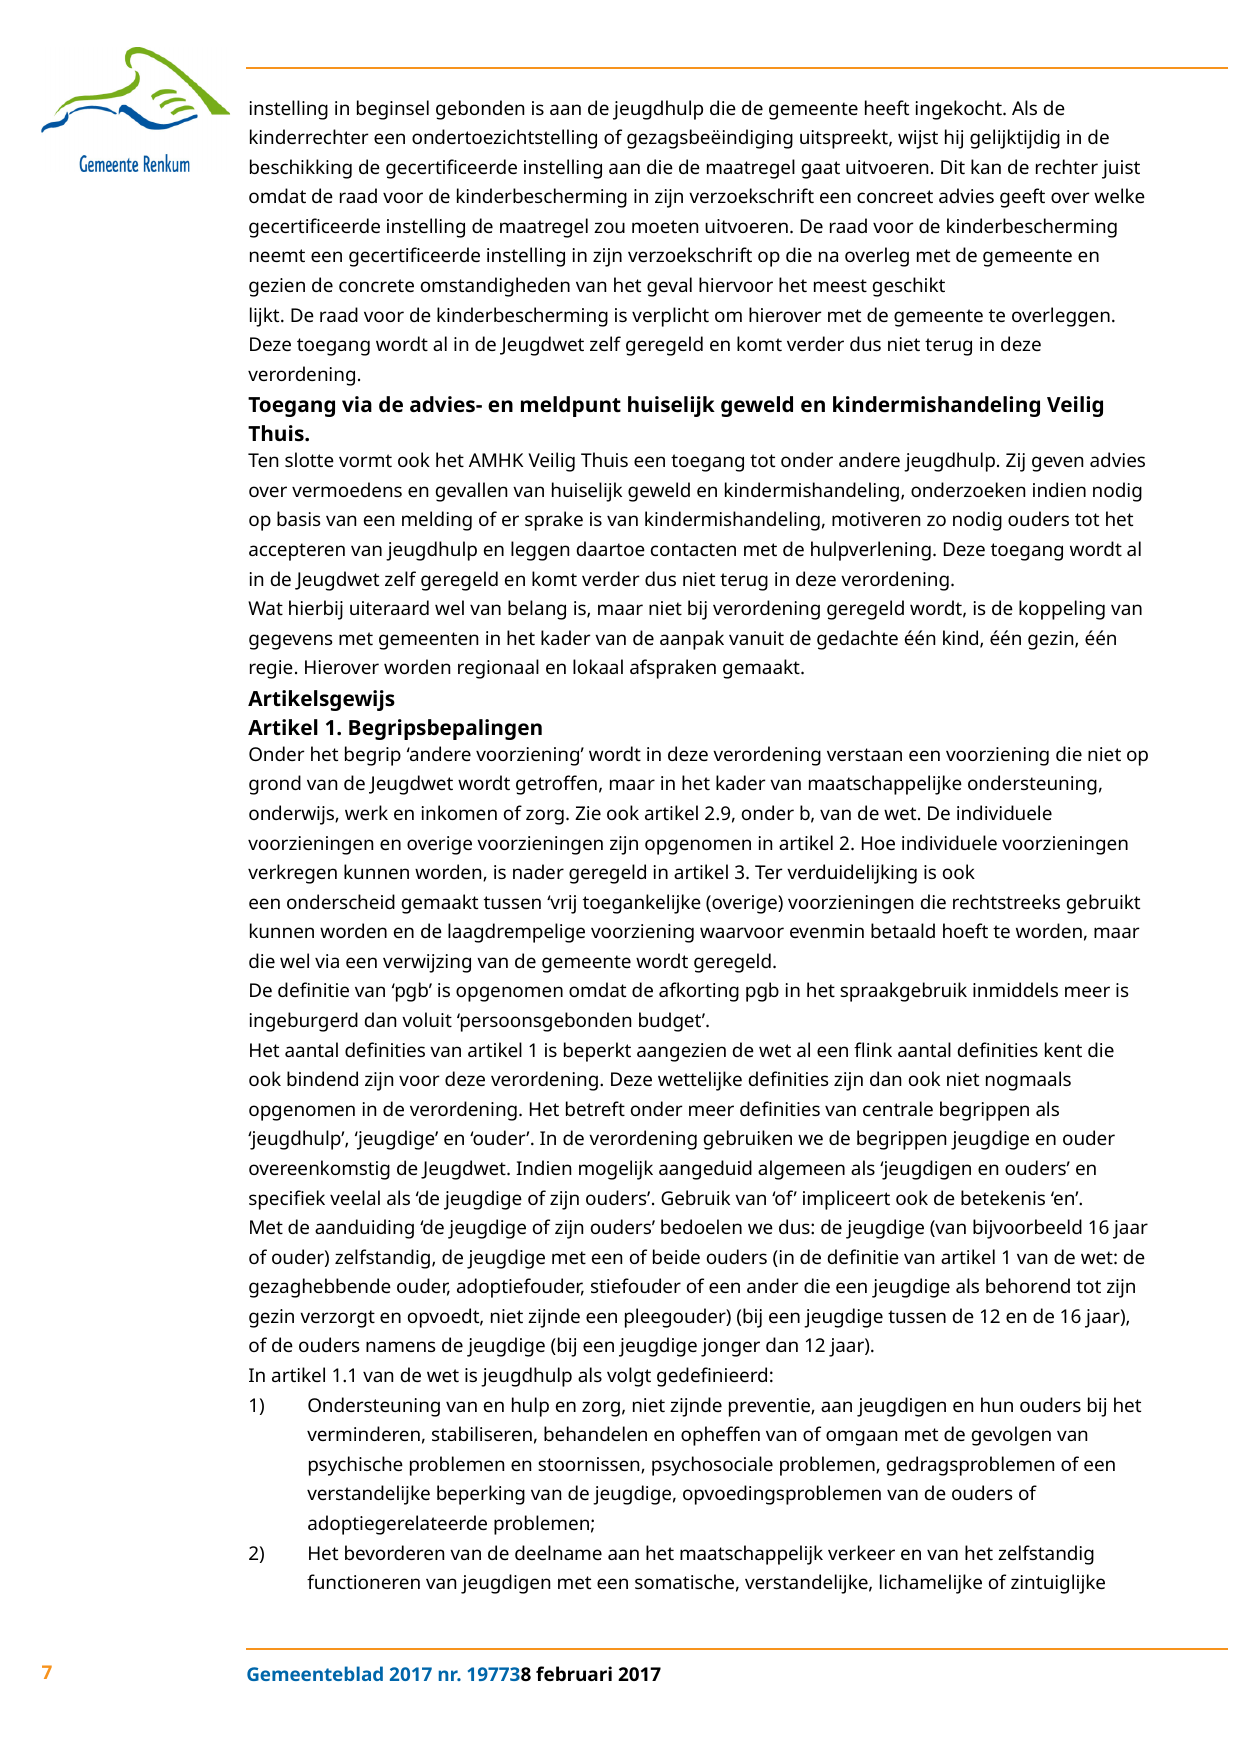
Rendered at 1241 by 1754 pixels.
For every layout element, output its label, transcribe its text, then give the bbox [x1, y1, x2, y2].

list Ondersteuning van en hulp en zorg, niet zijnde preventie, aan jeugdigen en hun ouders bij het verminderen, stabiliseren, behandelen en opheffen van of omgaan met de gevolgen van psychische problemen en stoornissen, psychosociale problemen, gedragsproblemen of een verstandelijke beperking van de jeugdige, opvoedingsproblemen van de ouders of adoptiegerelateerde problemen; [248, 1392, 1152, 1536]
text Met de aanduiding ‘de jeugdige of zijn ouders’ bedoelen we dus: de jeugdige (van bijvoorbeeld 16 jaar of ouder) zelfstandig, de jeugdige met een of beide ouders (in de definitie van artikel 1 van de wet: de gezaghebbende ouder, adoptiefouder, stiefouder of een ander die een jeugdige als behorend tot zijn gezin verzorgt en opvoedt, niet zijnde een pleegouder) (bij een jeugdige tussen de 12 en de 16 jaar), of de ouders namens de jeugdige (bij een jeugdige jonger dan 12 jaar). [248, 1214, 1152, 1358]
text Artikel 1. Begripsbepalingen [248, 713, 1152, 741]
text Het aantal definities van artikel 1 is beperkt aangezien de wet al een flink aantal definities kent die ook bindend zijn voor deze verordening. Deze wettelijke definities zijn dan ook niet nogmaals opgenomen in de verordening. Het betreft onder meer definities van centrale begrippen als ‘jeugdhulp’, ‘jeugdige’ en ‘ouder’. In de verordening gebruiken we de begrippen jeugdige en ouder overeenkomstig de Jeugdwet. Indien mogelijk aangeduid algemeen als ‘jeugdigen en ouders’ en specifiek veelal als ‘de jeugdige of zijn ouders’. Gebruik van ‘of’ impliceert ook de betekenis ‘en’. [248, 1037, 1152, 1211]
text Deze toegang wordt al in de Jeugdwet zelf geregeld en komt verder dus niet terug in deze verordening. [248, 331, 1152, 387]
text instelling in beginsel gebonden is aan de jeugdhulp die de gemeente heeft ingekocht. Als de kinderrechter een ondertoezichtstelling of gezagsbeëindiging uitspreekt, wijst hij gelijktijdig in de beschikking de gecertificeerde instelling aan die de maatregel gaat uitvoeren. Dit kan de rechter juist omdat de raad voor de kinderbescherming in zijn verzoekschrift een concreet advies geeft over welke gecertificeerde instelling de maatregel zou moeten uitvoeren. De raad voor de kinderbescherming neemt een gecertificeerde instelling in zijn verzoekschrift op die na overleg met de gemeente en gezien de concrete omstandigheden van het geval hiervoor het meest geschikt [248, 95, 1152, 298]
picture [41, 47, 231, 172]
text Wat hierbij uiteraard wel van belang is, maar niet bij verordening geregeld wordt, is de koppeling van gegevens met gemeenten in het kader van de aanpak vanuit de gedachte één kind, één gezin, één regie. Hierover worden regionaal en lokaal afspraken gemaakt. [248, 595, 1152, 680]
text Ten slotte vormt ook het AMHK Veilig Thuis een toegang tot onder andere jeugdhulp. Zij geven advies over vermoedens en gevallen van huiselijk geweld en kindermishandeling, onderzoeken indien nodig op basis van een melding of er sprake is van kindermishandeling, motiveren zo nodig ouders tot het accepteren van jeugdhulp en leggen daartoe contacten met de hulpverlening. Deze toegang wordt al in de Jeugdwet zelf geregeld en komt verder dus niet terug in deze verordening. [248, 447, 1152, 592]
list Het bevorderen van de deelname aan het maatschappelijk verkeer en van het zelfstandig functioneren van jeugdigen met een somatische, verstandelijke, lichamelijke of zintuiglijke [248, 1540, 1152, 1595]
text Toegang via de advies- en meldpunt huiselijk geweld en kindermishandeling Veilig Thuis. [248, 391, 1152, 447]
text Artikelsgewijs [248, 684, 1152, 713]
text De definitie van ‘pgb’ is opgenomen omdat de afkorting pgb in het spraakgebruik inmiddels meer is ingeburgerd dan voluit ‘persoonsgebonden budget’. [248, 978, 1152, 1033]
text Onder het begrip ‘andere voorziening’ wordt in deze verordening verstaan een voorziening die niet op grond van de Jeugdwet wordt getroffen, maar in het kader van maatschappelijke ondersteuning, onderwijs, werk en inkomen of zorg. Zie ook artikel 2.9, onder b, van de wet. De individuele voorzieningen en overige voorzieningen zijn opgenomen in artikel 2. Hoe individuele voorzieningen verkregen kunnen worden, is nader geregeld in artikel 3. Ter verduidelijking is ook [248, 741, 1152, 885]
text lijkt. De raad voor de kinderbescherming is verplicht om hierover met de gemeente te overleggen. [248, 302, 1152, 328]
text een onderscheid gemaakt tussen ‘vrij toegankelijke (overige) voorzieningen die rechtstreeks gebruikt kunnen worden en de laagdrempelige voorziening waarvoor evenmin betaald hoeft te worden, maar die wel via een verwijzing van de gemeente wordt geregeld. [248, 889, 1152, 974]
text In artikel 1.1 van de wet is jeugdhulp als volgt gedefinieerd: [248, 1362, 1152, 1388]
